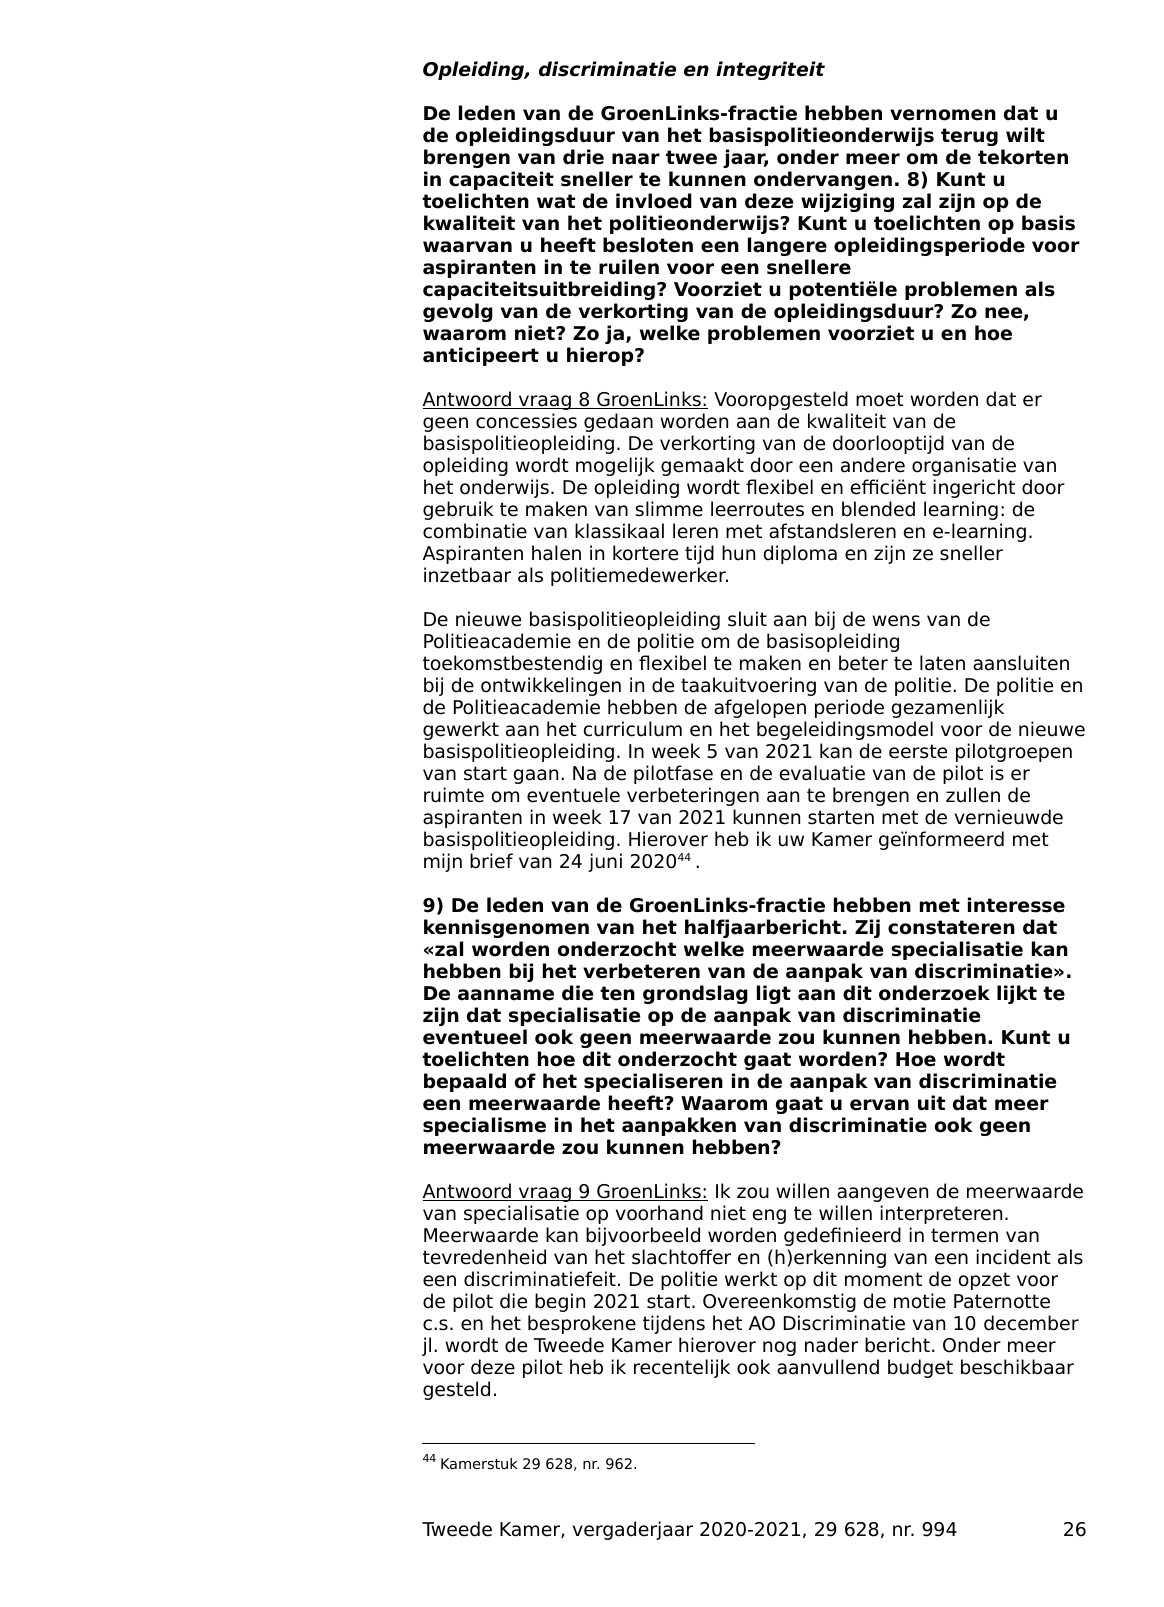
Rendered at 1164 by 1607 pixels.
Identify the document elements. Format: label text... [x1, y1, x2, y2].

subtitle Opleiding, discriminatie en integriteit [422, 59, 1087, 81]
text De leden van de GroenLinks-fractie hebben vernomen dat u de opleidingsduur van het basispolitieonderwijs terug wilt brengen van drie naar twee jaar, onder meer om de tekorten in capaciteit sneller te kunnen ondervangen. 8) Kunt u toelichten wat de invloed van deze wijziging zal zijn op de kwaliteit van het politieonderwijs? Kunt u toelichten op basis waarvan u heeft besloten een langere opleidingsperiode voor aspiranten in te ruilen voor een snellere capaciteitsuitbreiding? Voorziet u potentiële problemen als gevolg van de verkorting van de opleidingsduur? Zo nee, waarom niet? Zo ja, welke problemen voorziet u en hoe anticipeert u hierop? [422, 103, 1087, 367]
text Antwoord vraag 8 GroenLinks: Vooropgesteld moet worden dat er geen concessies gedaan worden aan de kwaliteit van de basispolitieopleiding. De verkorting van de doorlooptijd van de opleiding wordt mogelijk gemaakt door een andere organisatie van het onderwijs. De opleiding wordt flexibel en efficiënt ingericht door gebruik te maken van slimme leerroutes en blended learning: de combinatie van klassikaal leren met afstandsleren en e-learning. Aspiranten halen in kortere tijd hun diploma en zijn ze sneller inzetbaar als politiemedewerker. [422, 389, 1087, 587]
text De nieuwe basispolitieopleiding sluit aan bij de wens van de Politieacademie en de politie om de basisopleiding toekomstbestendig en flexibel te maken en beter te laten aansluiten bij de ontwikkelingen in de taakuitvoering van de politie. De politie en de Politieacademie hebben de afgelopen periode gezamenlijk gewerkt aan het curriculum en het begeleidingsmodel voor de nieuwe basispolitieopleiding. In week 5 van 2021 kan de eerste pilotgroepen van start gaan. Na de pilotfase en de evaluatie van de pilot is er ruimte om eventuele verbeteringen aan te brengen en zullen de aspiranten in week 17 van 2021 kunnen starten met de vernieuwde basispolitieopleiding. Hierover heb ik uw Kamer geïnformeerd met mijn brief van 24 juni 2020. [422, 609, 1087, 873]
text Antwoord vraag 9 GroenLinks: Ik zou willen aangeven de meerwaarde van specialisatie op voorhand niet eng te willen interpreteren. Meerwaarde kan bijvoorbeeld worden gedefinieerd in termen van tevredenheid van het slachtoffer en (h)erkenning van een incident als een discriminatiefeit. De politie werkt op dit moment de opzet voor de pilot die begin 2021 start. Overeenkomstig de motie Paternotte c.s. en het besprokene tijdens het AO Discriminatie van 10 december jl. wordt de Tweede Kamer hierover nog nader bericht. Onder meer voor deze pilot heb ik recentelijk ook aanvullend budget beschikbaar gesteld. [422, 1181, 1087, 1401]
text Kamerstuk 29 628, nr. 962. [422, 1452, 1087, 1474]
text 9) De leden van de GroenLinks-fractie hebben met interesse kennisgenomen van het halfjaarbericht. Zij constateren dat «zal worden onderzocht welke meerwaarde specialisatie kan hebben bij het verbeteren van de aanpak van discriminatie». De aanname die ten grondslag ligt aan dit onderzoek lijkt te zijn dat specialisatie op de aanpak van discriminatie eventueel ook geen meerwaarde zou kunnen hebben. Kunt u toelichten hoe dit onderzocht gaat worden? Hoe wordt bepaald of het specialiseren in de aanpak van discriminatie een meerwaarde heeft? Waarom gaat u ervan uit dat meer specialisme in het aanpakken van discriminatie ook geen meerwaarde zou kunnen hebben? [422, 895, 1087, 1159]
